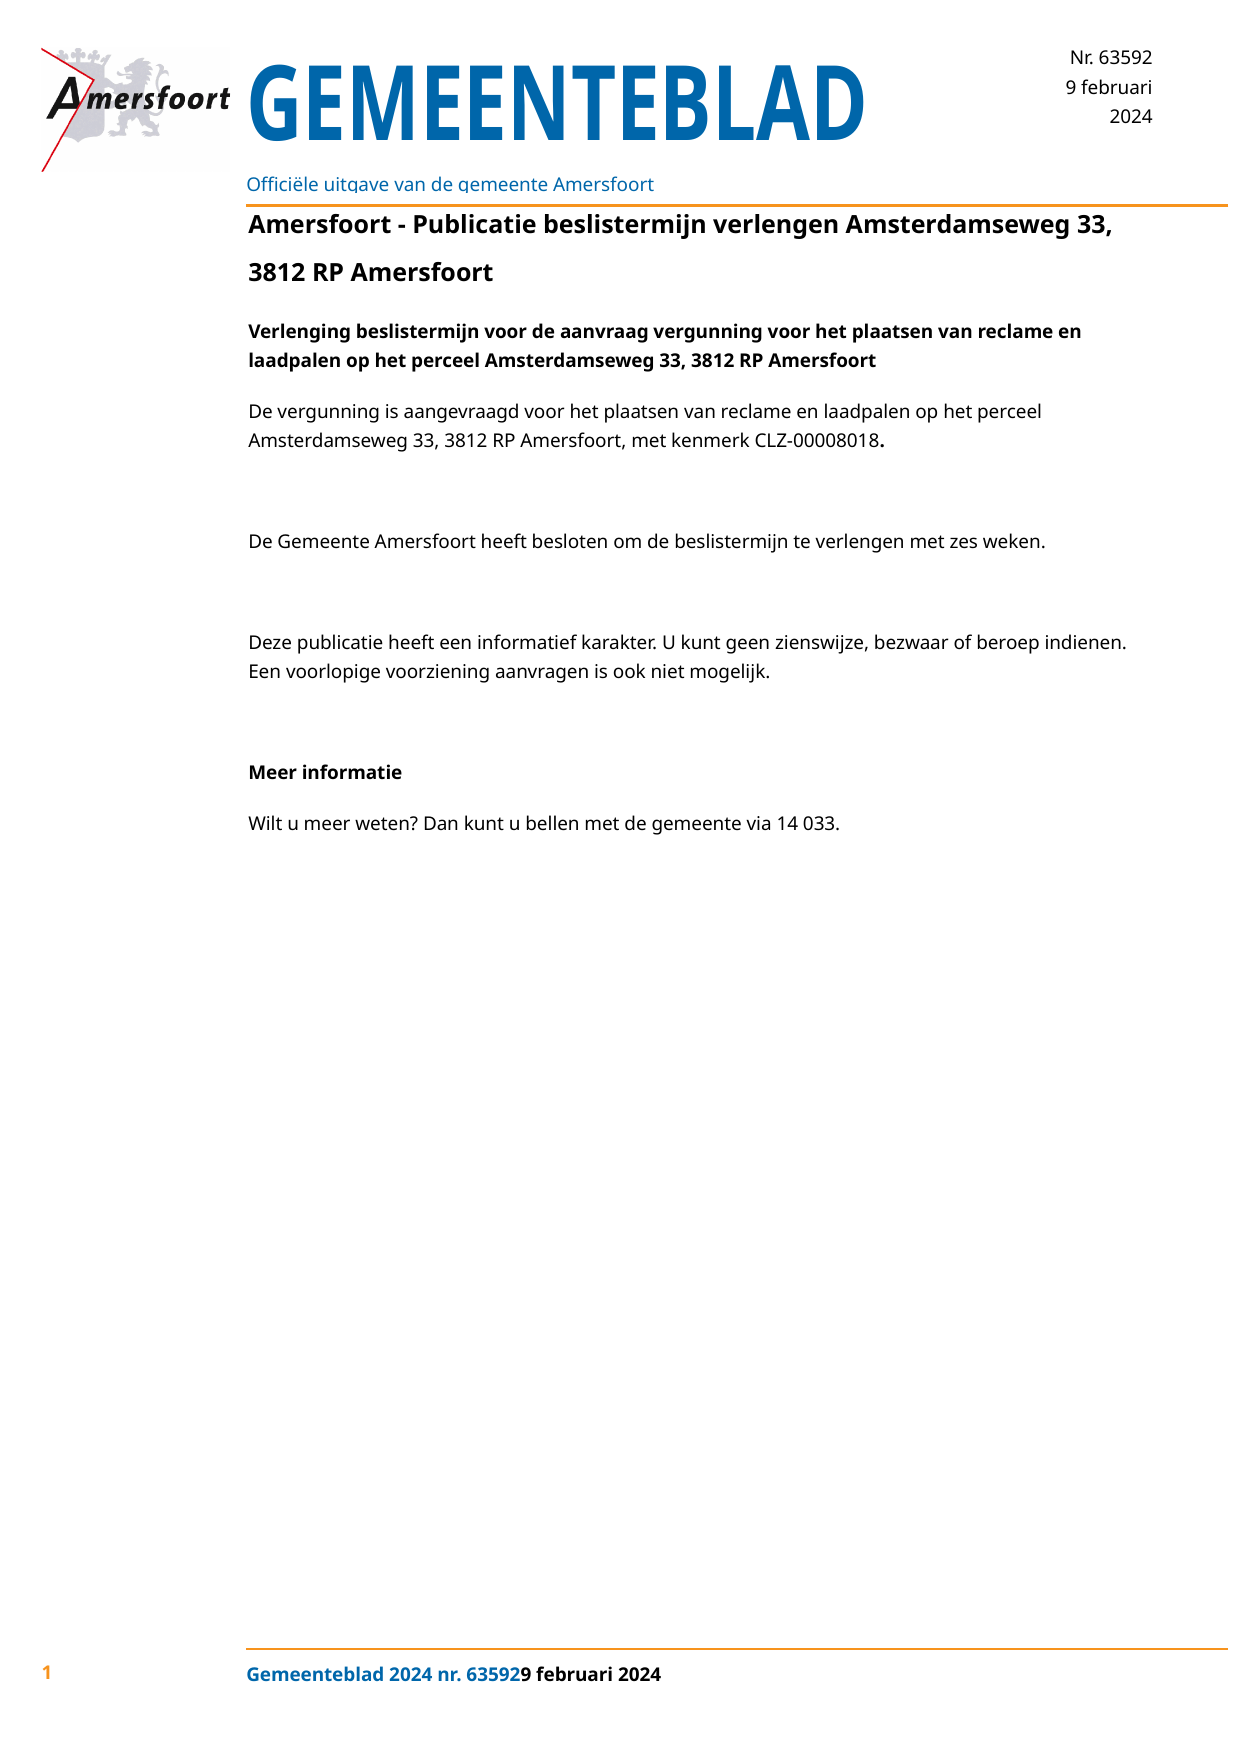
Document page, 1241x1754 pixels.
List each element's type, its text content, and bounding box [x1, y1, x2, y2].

text De Gemeente Amersfoort heeft besloten om de beslistermijn te verlengen met zes weken. [248, 528, 1152, 554]
picture [41, 47, 231, 172]
text Verlenging beslistermijn voor de aanvraag vergunning voor het plaatsen van reclame en laadpalen op het perceel Amsterdamseweg 33, 3812 RP Amersfoort [248, 318, 1152, 373]
text Meer informatie [248, 759, 1152, 785]
text Wilt u meer weten? Dan kunt u bellen met de gemeente via 14 033. [248, 810, 1152, 836]
text De vergunning is aangevraagd voor het plaatsen van reclame en laadpalen op het perceel Amsterdamseweg 33, 3812 RP Amersfoort, met kenmerk CLZ-00008018. [248, 398, 1152, 453]
text Deze publicatie heeft een informatief karakter. U kunt geen zienswijze, bezwaar of beroep indienen. Een voorlopige voorziening aanvragen is ook niet mogelijk. [248, 629, 1152, 684]
text Amersfoort - Publicatie beslistermijn verlengen Amsterdamseweg 33, 3812 RP Amersfoort [248, 207, 1152, 288]
